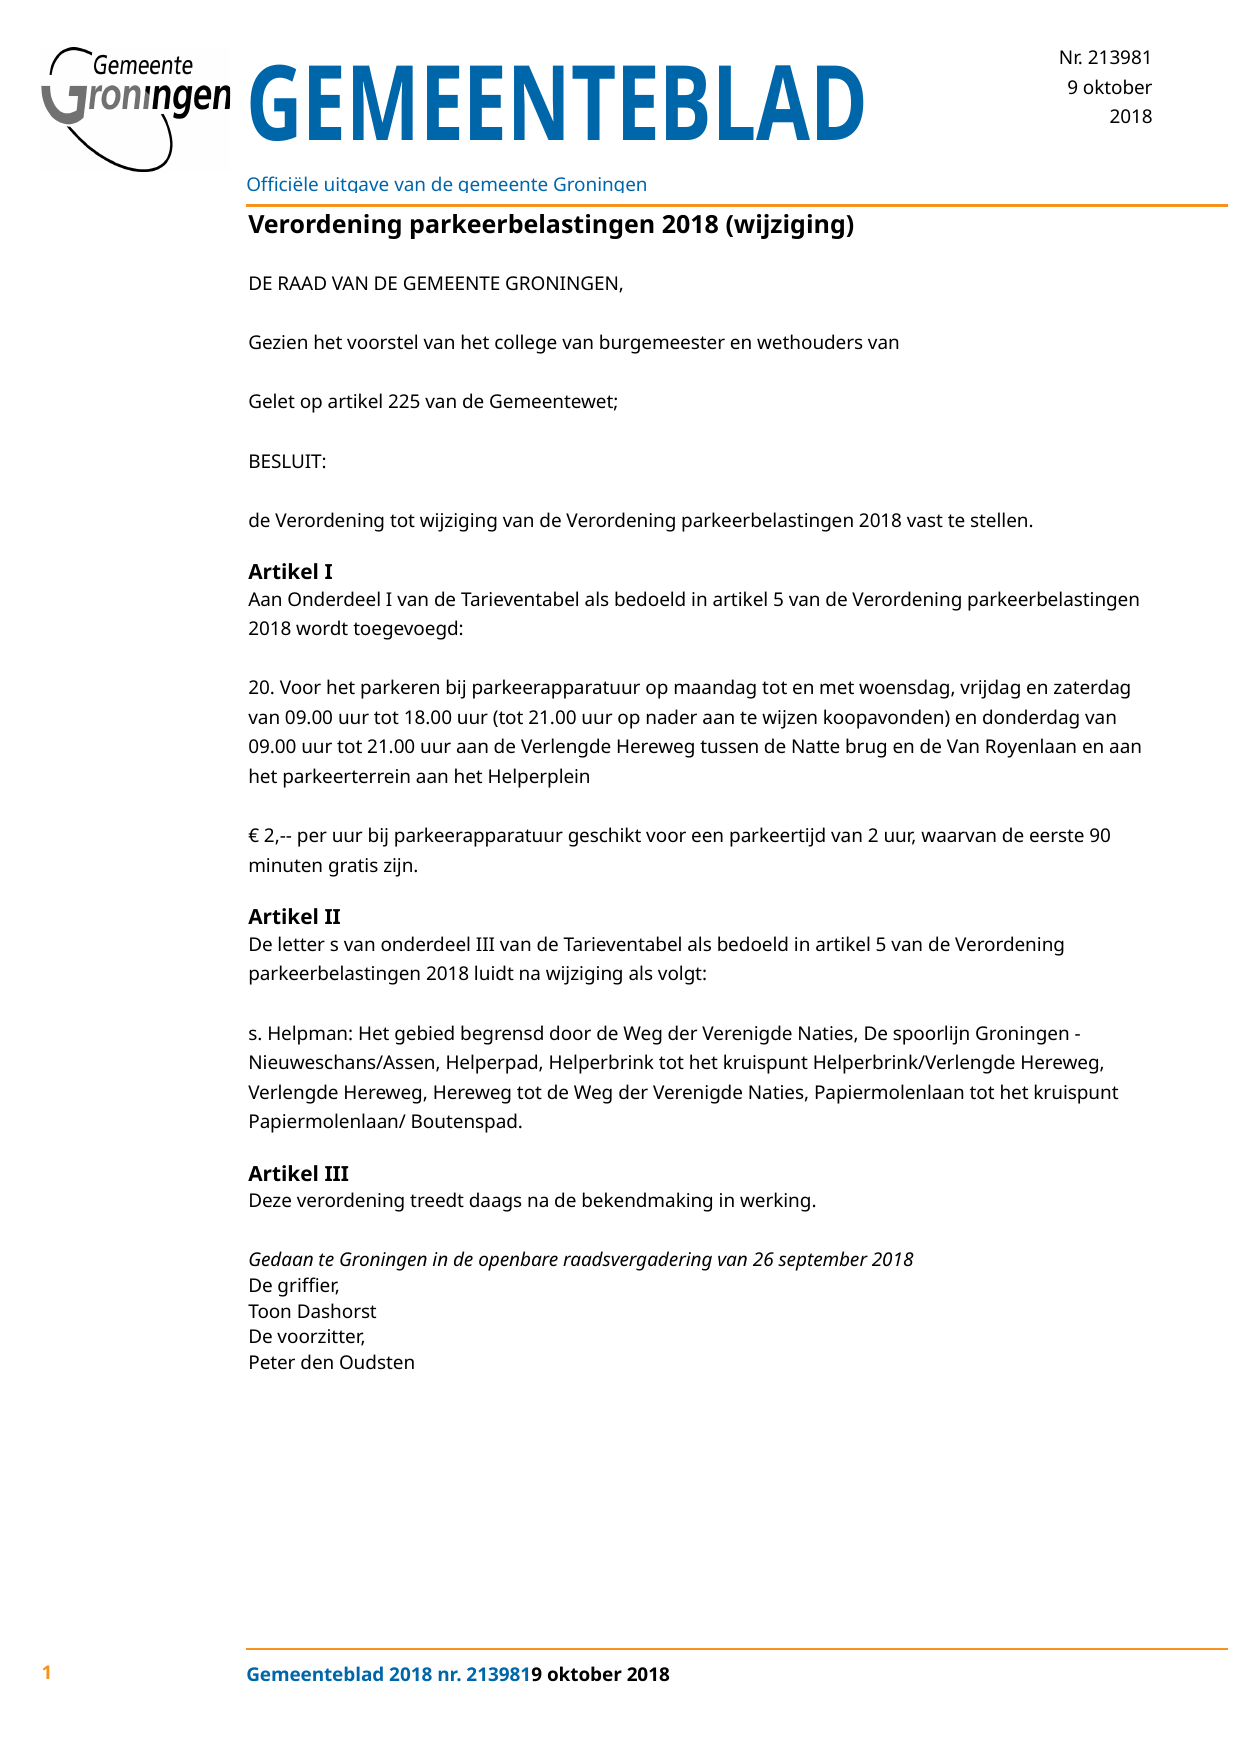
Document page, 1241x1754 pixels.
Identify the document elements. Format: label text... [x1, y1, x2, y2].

text Verordening parkeerbelastingen 2018 (wijziging) [248, 207, 1152, 241]
text Artikel I [248, 557, 1152, 586]
text s. Helpman: Het gebied begrensd door de Weg der Verenigde Naties, De spoorlijn Groningen - Nieuweschans/Assen, Helperpad, Helperbrink tot het kruispunt Helperbrink/Verlengde Hereweg, Verlengde Hereweg, Hereweg tot de Weg der Verenigde Naties, Papiermolenlaan tot het kruispunt Papiermolenlaan/ Boutenspad. [248, 1020, 1152, 1134]
text De voorzitter, [248, 1324, 1152, 1349]
picture [41, 47, 231, 172]
text De letter s van onderdeel III van de Tarieventabel als bedoeld in artikel 5 van de Verordening parkeerbelastingen 2018 luidt na wijziging als volgt: [248, 931, 1152, 986]
text Aan Onderdeel I van de Tarieventabel als bedoeld in artikel 5 van de Verordening parkeerbelastingen 2018 wordt toegevoegd: [248, 586, 1152, 641]
text Deze verordening treedt daags na de bekendmaking in werking. [248, 1187, 1152, 1213]
text DE RAAD VAN DE GEMEENTE GRONINGEN, [248, 270, 1152, 296]
text 20. Voor het parkeren bij parkeerapparatuur op maandag tot en met woensdag, vrijdag en zaterdag van 09.00 uur tot 18.00 uur (tot 21.00 uur op nader aan te wijzen koopavonden) en donderdag van 09.00 uur tot 21.00 uur aan de Verlengde Hereweg tussen de Natte brug en de Van Royenlaan en aan het parkeerterrein aan het Helperplein [248, 674, 1152, 789]
text De griffier, [248, 1272, 1152, 1298]
text Artikel II [248, 902, 1152, 931]
text Peter den Oudsten [248, 1349, 1152, 1375]
text BESLUIT: [248, 448, 1152, 473]
text Toon Dashorst [248, 1298, 1152, 1324]
text Artikel III [248, 1159, 1152, 1187]
text Gezien het voorstel van het college van burgemeester en wethouders van [248, 329, 1152, 355]
text Gedaan te Groningen in de openbare raadsvergadering van 26 september 2018 [248, 1246, 1152, 1272]
text de Verordening tot wijziging van de Verordening parkeerbelastingen 2018 vast te stellen. [248, 507, 1152, 533]
text Gelet op artikel 225 van de Gemeentewet; [248, 389, 1152, 414]
text € 2,-- per uur bij parkeerapparatuur geschikt voor een parkeertijd van 2 uur, waarvan de eerste 90 minuten gratis zijn. [248, 822, 1152, 878]
